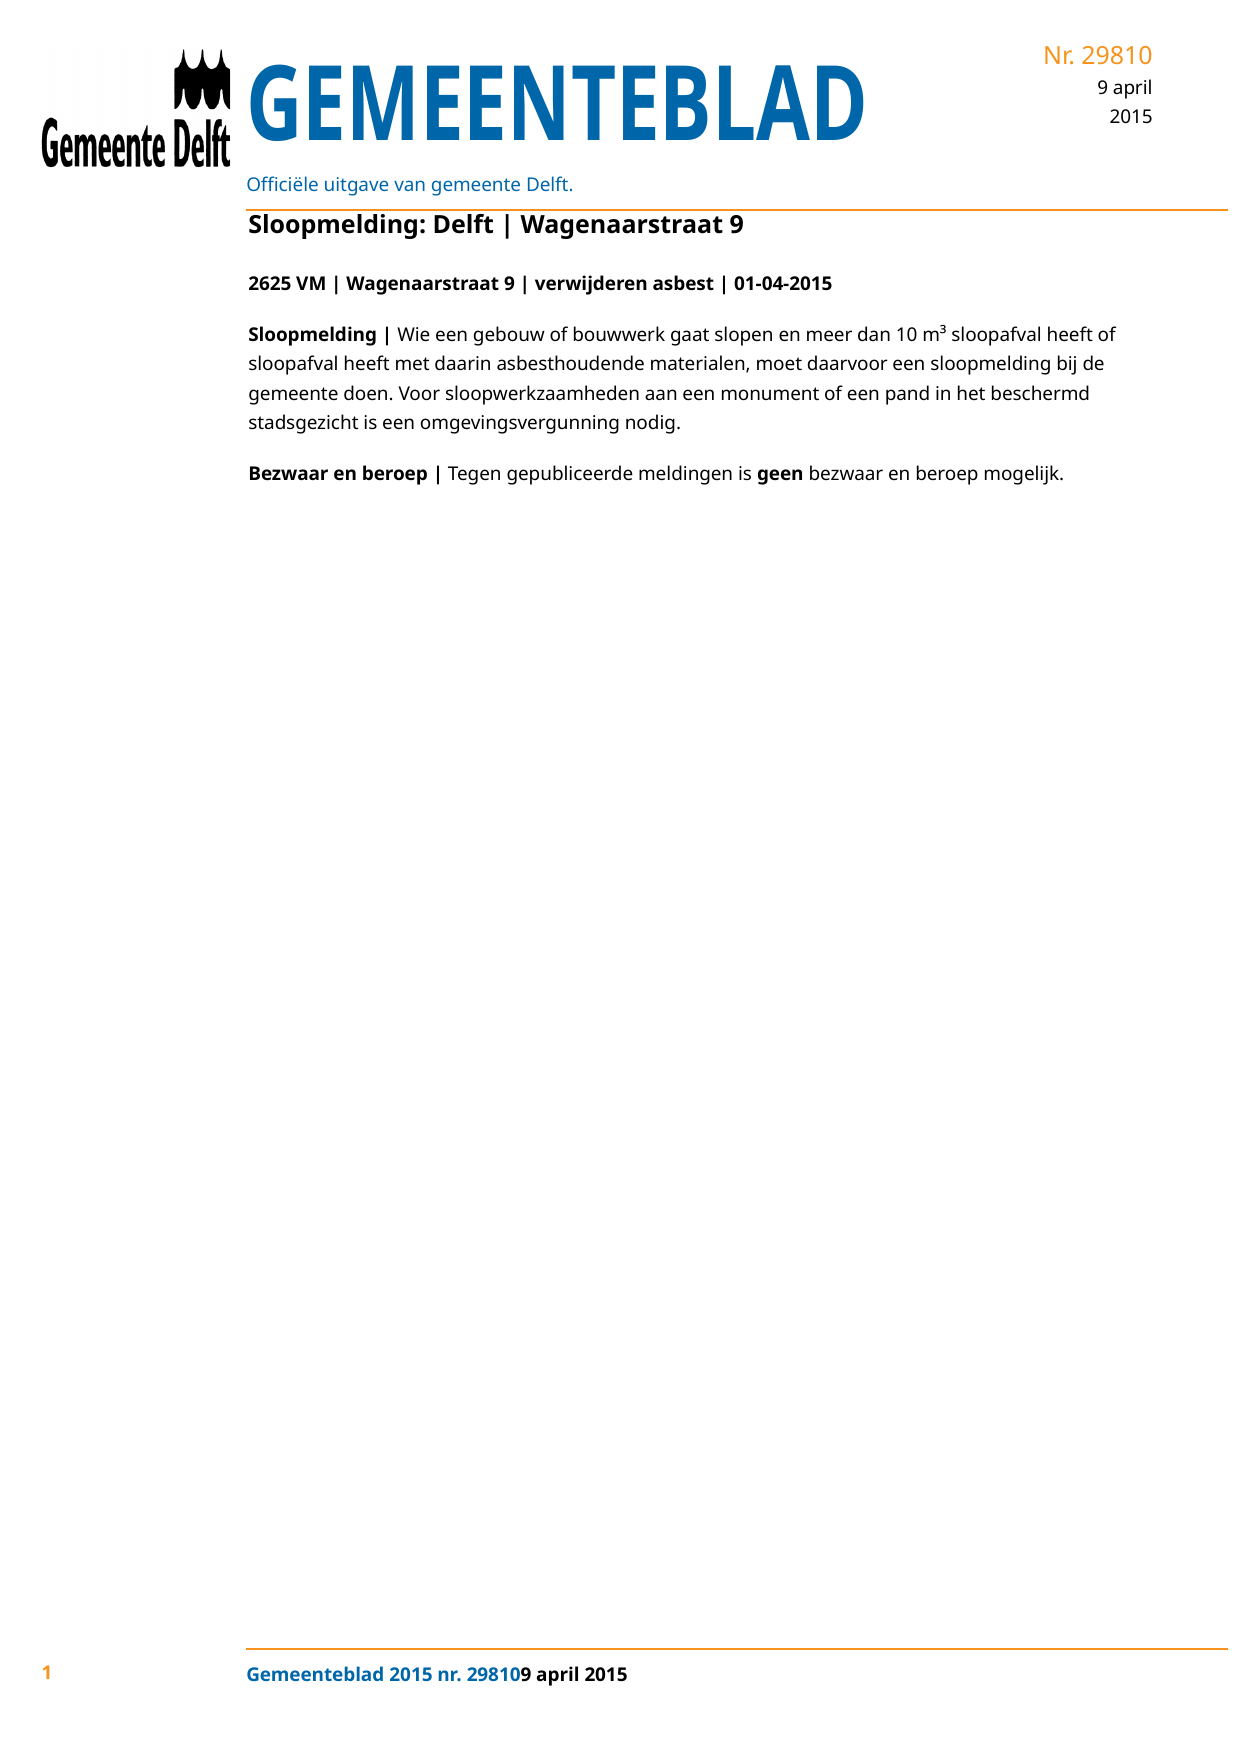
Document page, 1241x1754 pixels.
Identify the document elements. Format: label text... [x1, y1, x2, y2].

picture [41, 47, 231, 172]
text 2625 VM | Wagenaarstraat 9 | verwijderen asbest | 01-04-2015 [248, 270, 1152, 296]
text Bezwaar en beroep | Tegen gepubliceerde meldingen is geen bezwaar en beroep mogelijk. [248, 460, 1152, 486]
text Sloopmelding | Wie een gebouw of bouwwerk gaat slopen en meer dan 10 m³ sloopafval heeft of sloopafval heeft met daarin asbesthoudende materialen, moet daarvoor een sloopmelding bij de gemeente doen. Voor sloopwerkzaamheden aan een monument of een pand in het beschermd stadsgezicht is een omgevingsvergunning nodig. [248, 321, 1152, 435]
text Sloopmelding: Delft | Wagenaarstraat 9 [248, 211, 1152, 241]
